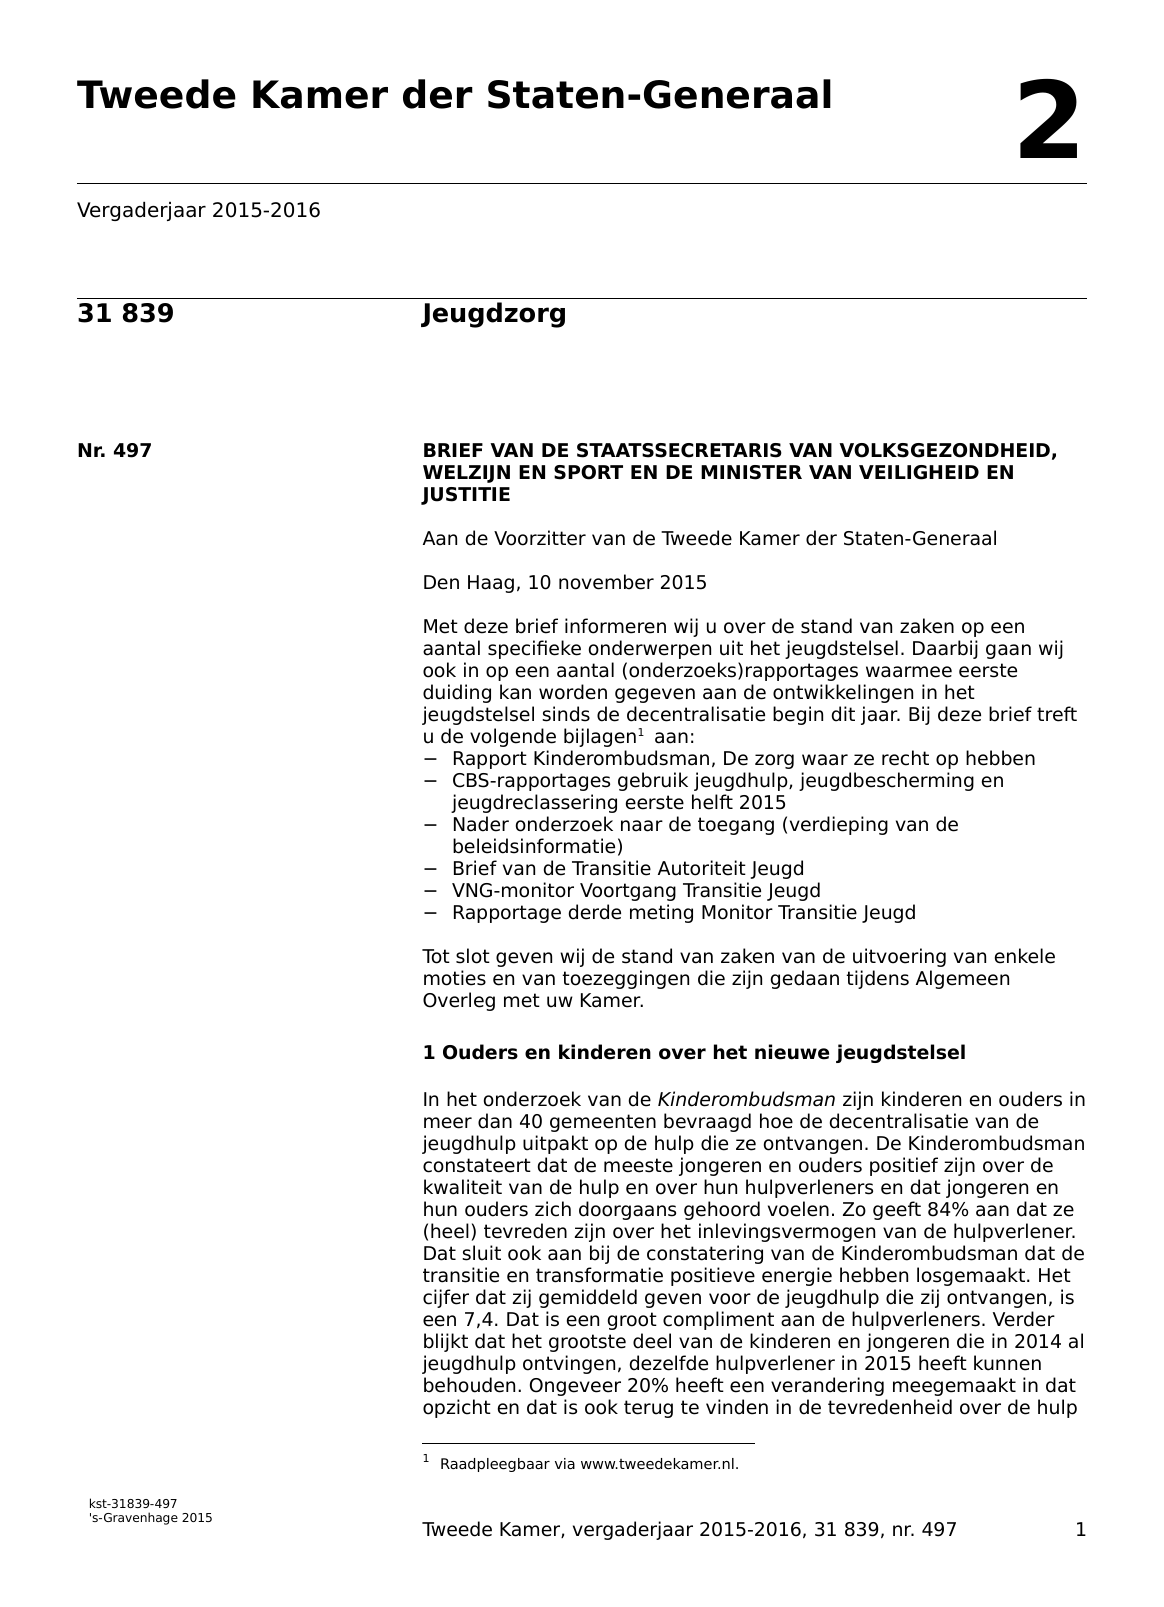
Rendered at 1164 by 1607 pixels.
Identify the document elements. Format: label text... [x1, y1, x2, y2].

subtitle Nr. 497 BRIEF VAN DE STAATSSECRETARIS VAN VOLKSGEZONDHEID, WELZIJN EN SPORT EN DE MINISTER VAN VEILIGHEID EN JUSTITIE [77, 440, 1087, 506]
text Met deze brief informeren wij u over de stand van zaken op een aantal specifieke onderwerpen uit het jeugdstelsel. Daarbij gaan wij ook in op een aantal (onderzoeks)rapportages waarmee eerste duiding kan worden gegeven aan de ontwikkelingen in het jeugdstelsel sinds de decentralisatie begin dit jaar. Bij deze brief treft u de volgende bijlagen aan: [422, 616, 1087, 748]
text In het onderzoek van de Kinderombudsman zijn kinderen en ouders in meer dan 40 gemeenten bevraagd hoe de decentralisatie van de jeugdhulp uitpakt op de hulp die ze ontvangen. De Kinderombudsman constateert dat de meeste jongeren en ouders positief zijn over de kwaliteit van de hulp en over hun hulpverleners en dat jongeren en hun ouders zich doorgaans gehoord voelen. Zo geeft 84% aan dat ze (heel) tevreden zijn over het inlevingsvermogen van de hulpverlener. Dat sluit ook aan bij de constatering van de Kinderombudsman dat de transitie en transformatie positieve energie hebben losgemaakt. Het cijfer dat zij gemiddeld geven voor de jeugdhulp die zij ontvangen, is een 7,4. Dat is een groot compliment aan de hulpverleners. Verder blijkt dat het grootste deel van de kinderen en jongeren die in 2014 al jeugdhulp ontvingen, dezelfde hulpverlener in 2015 heeft kunnen behouden. Ongeveer 20% heeft een verandering meegemaakt in dat opzicht en dat is ook terug te vinden in de tevredenheid over de hulp [422, 1089, 1087, 1419]
text kst-31839-497 [88, 1497, 323, 1511]
text − Nader onderzoek naar de toegang (verdieping van de beleidsinformatie) [422, 814, 1087, 858]
subtitle 31 839 Jeugdzorg [77, 299, 1087, 329]
text Den Haag, 10 november 2015 [422, 572, 1087, 594]
text − CBS-rapportages gebruik jeugdhulp, jeugdbescherming en jeugdreclassering eerste helft 2015 [422, 770, 1087, 814]
text Tot slot geven wij de stand van zaken van de uitvoering van enkele moties en van toezeggingen die zijn gedaan tijdens Algemeen Overleg met uw Kamer. [422, 946, 1087, 1012]
table_header Tweede Kamer der Staten-Generaal [77, 59, 886, 183]
text Raadpleegbaar via www.tweedekamer.nl. [422, 1452, 1087, 1474]
text 's-Gravenhage 2015 [88, 1511, 323, 1525]
text − Rapportage derde meting Monitor Transitie Jeugd [422, 902, 1087, 924]
text Aan de Voorzitter van de Tweede Kamer der Staten-Generaal [422, 528, 1087, 550]
table_header 2 [886, 59, 1087, 183]
text − Brief van de Transitie Autoriteit Jeugd [422, 858, 1087, 880]
subtitle 1 Ouders en kinderen over het nieuwe jeugdstelsel [422, 1042, 1087, 1064]
text − Rapport Kinderombudsman, De zorg waar ze recht op hebben [422, 748, 1087, 770]
text − VNG-monitor Voortgang Transitie Jeugd [422, 880, 1087, 902]
table_cell Vergaderjaar 2015-2016 [77, 184, 1087, 298]
